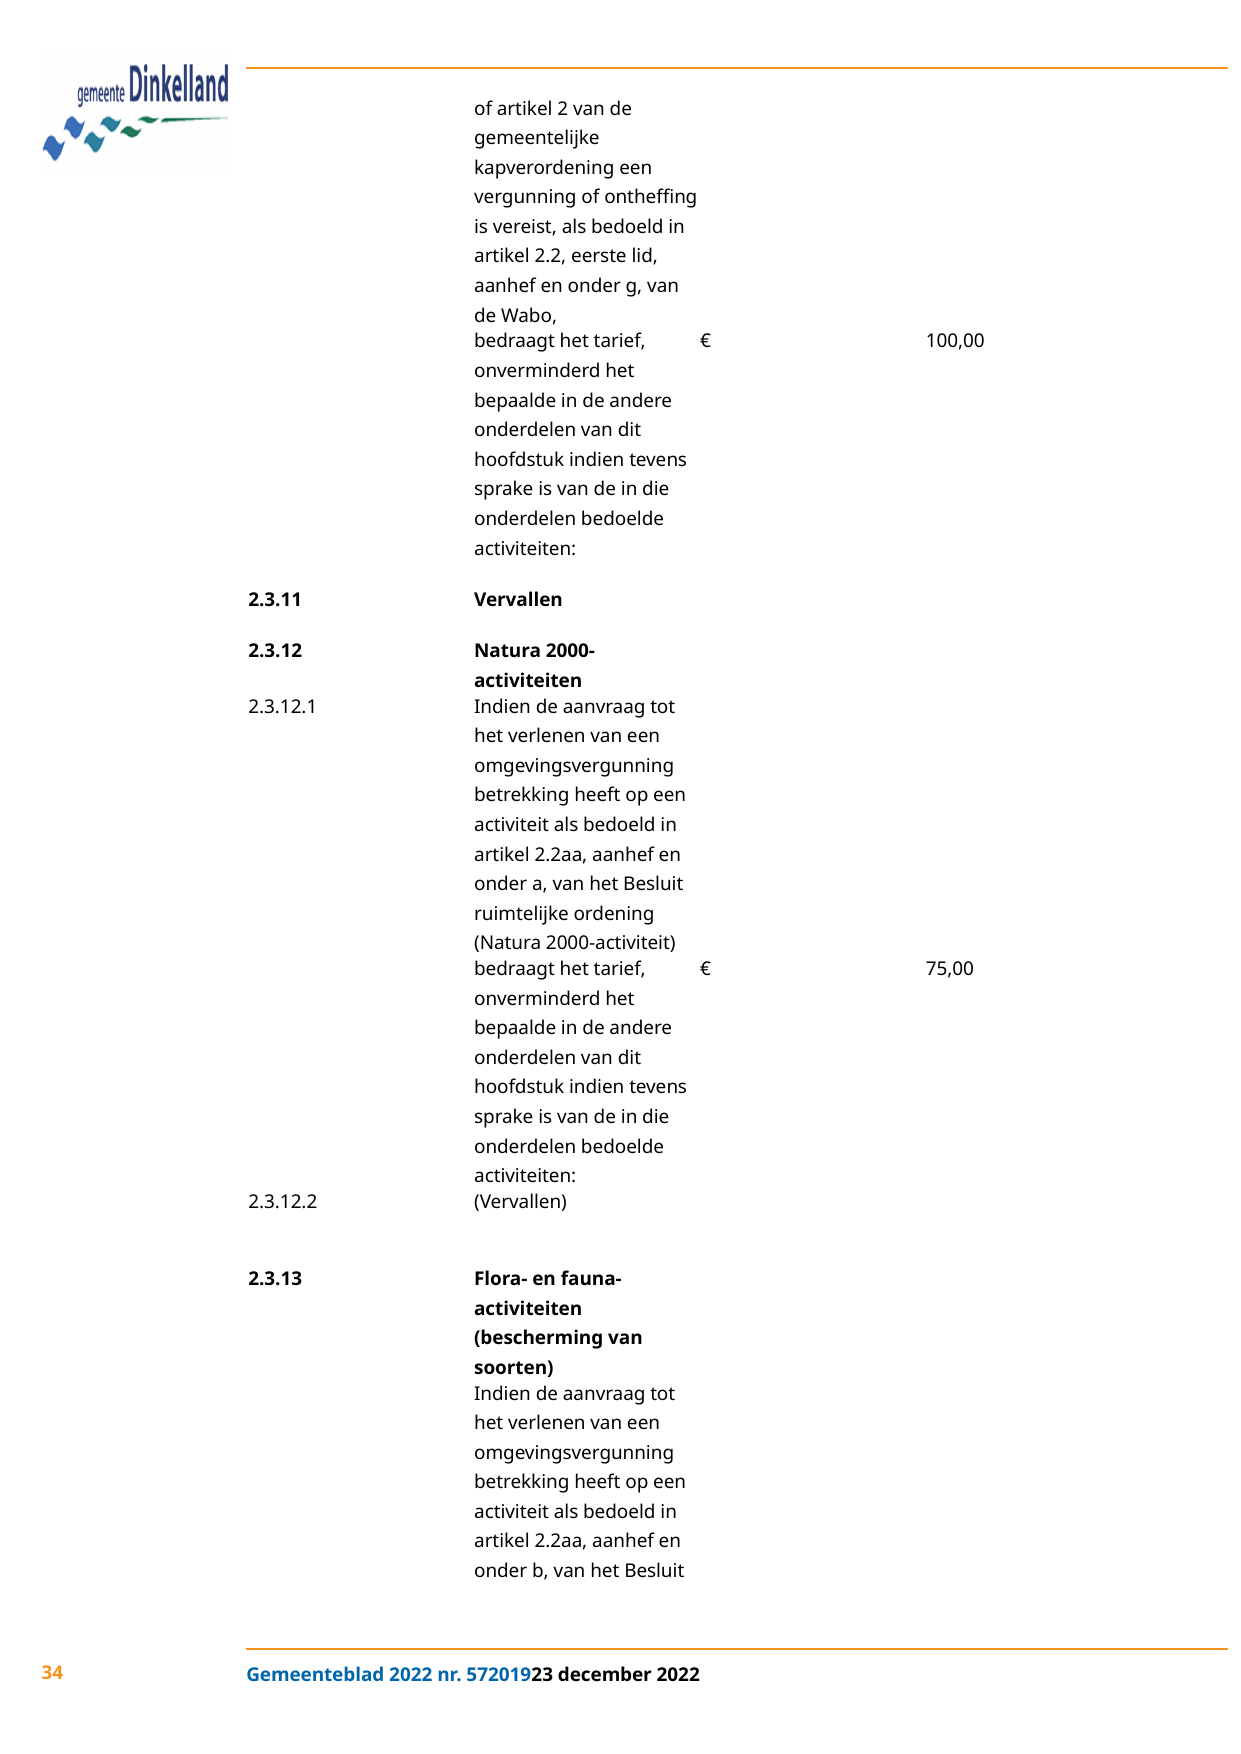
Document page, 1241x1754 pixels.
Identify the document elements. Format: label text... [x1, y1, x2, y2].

table_cell [474, 1214, 700, 1239]
table_cell [248, 95, 474, 328]
table_cell 75,00 [926, 955, 1152, 1188]
table_cell [248, 955, 474, 1188]
table_cell [700, 1188, 926, 1214]
table_cell [926, 693, 1152, 955]
table_cell [700, 586, 926, 612]
table_cell [700, 612, 926, 638]
table_cell [926, 1380, 1152, 1583]
table_cell [926, 1188, 1152, 1214]
table_cell [700, 693, 926, 955]
table_cell [474, 612, 700, 638]
table_cell [926, 586, 1152, 612]
table_cell [700, 638, 926, 693]
table_cell [248, 612, 474, 638]
table_cell Indien de aanvraag tot het verlenen van een omgevingsvergunning betrekking heeft op een activiteit als bedoeld in artikel 2.2aa, aanhef en onder b, van het Besluit [474, 1380, 700, 1583]
picture [41, 47, 231, 172]
table_cell 2.3.13 [248, 1265, 474, 1380]
table_cell [474, 560, 700, 586]
table_cell Vervallen [474, 586, 700, 612]
table_cell of artikel 2 van de gemeentelijke kapverordening een vergunning of ontheffing is vereist, als bedoeld in artikel 2.2, eerste lid, aanhef en onder g, van de Wabo, [474, 95, 700, 328]
table_cell [700, 1240, 926, 1265]
table_cell [700, 1214, 926, 1239]
table_cell € [700, 328, 926, 560]
table_cell [926, 612, 1152, 638]
table_cell € [700, 955, 926, 1188]
table_cell [474, 1240, 700, 1265]
table_cell [700, 560, 926, 586]
table_cell Indien de aanvraag tot het verlenen van een omgevingsvergunning betrekking heeft op een activiteit als bedoeld in artikel 2.2aa, aanhef en onder a, van het Besluit ruimtelijke ordening (Natura 2000-activiteit) [474, 693, 700, 955]
table_cell 100,00 [926, 328, 1152, 560]
table_cell 2.3.11 [248, 586, 474, 612]
table_cell [248, 328, 474, 560]
table_cell [248, 1240, 474, 1265]
table_cell [926, 95, 1152, 328]
table_cell [926, 638, 1152, 693]
table_cell [700, 1380, 926, 1583]
table_cell [926, 1265, 1152, 1380]
table_cell Natura 2000-activiteiten [474, 638, 700, 693]
table_cell [700, 1265, 926, 1380]
table_cell 2.3.12.2 [248, 1188, 474, 1214]
table_cell bedraagt het tarief, onverminderd het bepaalde in de andere onderdelen van dit hoofdstuk indien tevens sprake is van de in die onderdelen bedoelde activiteiten: [474, 955, 700, 1188]
table_cell (Vervallen) [474, 1188, 700, 1214]
table_cell [926, 1214, 1152, 1239]
table_cell 2.3.12 [248, 638, 474, 693]
table_cell bedraagt het tarief, onverminderd het bepaalde in de andere onderdelen van dit hoofdstuk indien tevens sprake is van de in die onderdelen bedoelde activiteiten: [474, 328, 700, 560]
table_cell [248, 1214, 474, 1239]
table_cell [248, 560, 474, 586]
table_cell [926, 1240, 1152, 1265]
table_cell [926, 560, 1152, 586]
table_cell 2.3.12.1 [248, 693, 474, 955]
table_cell Flora- en fauna-activiteiten (bescherming van soorten) [474, 1265, 700, 1380]
table_cell [700, 95, 926, 328]
table_cell [248, 1380, 474, 1583]
